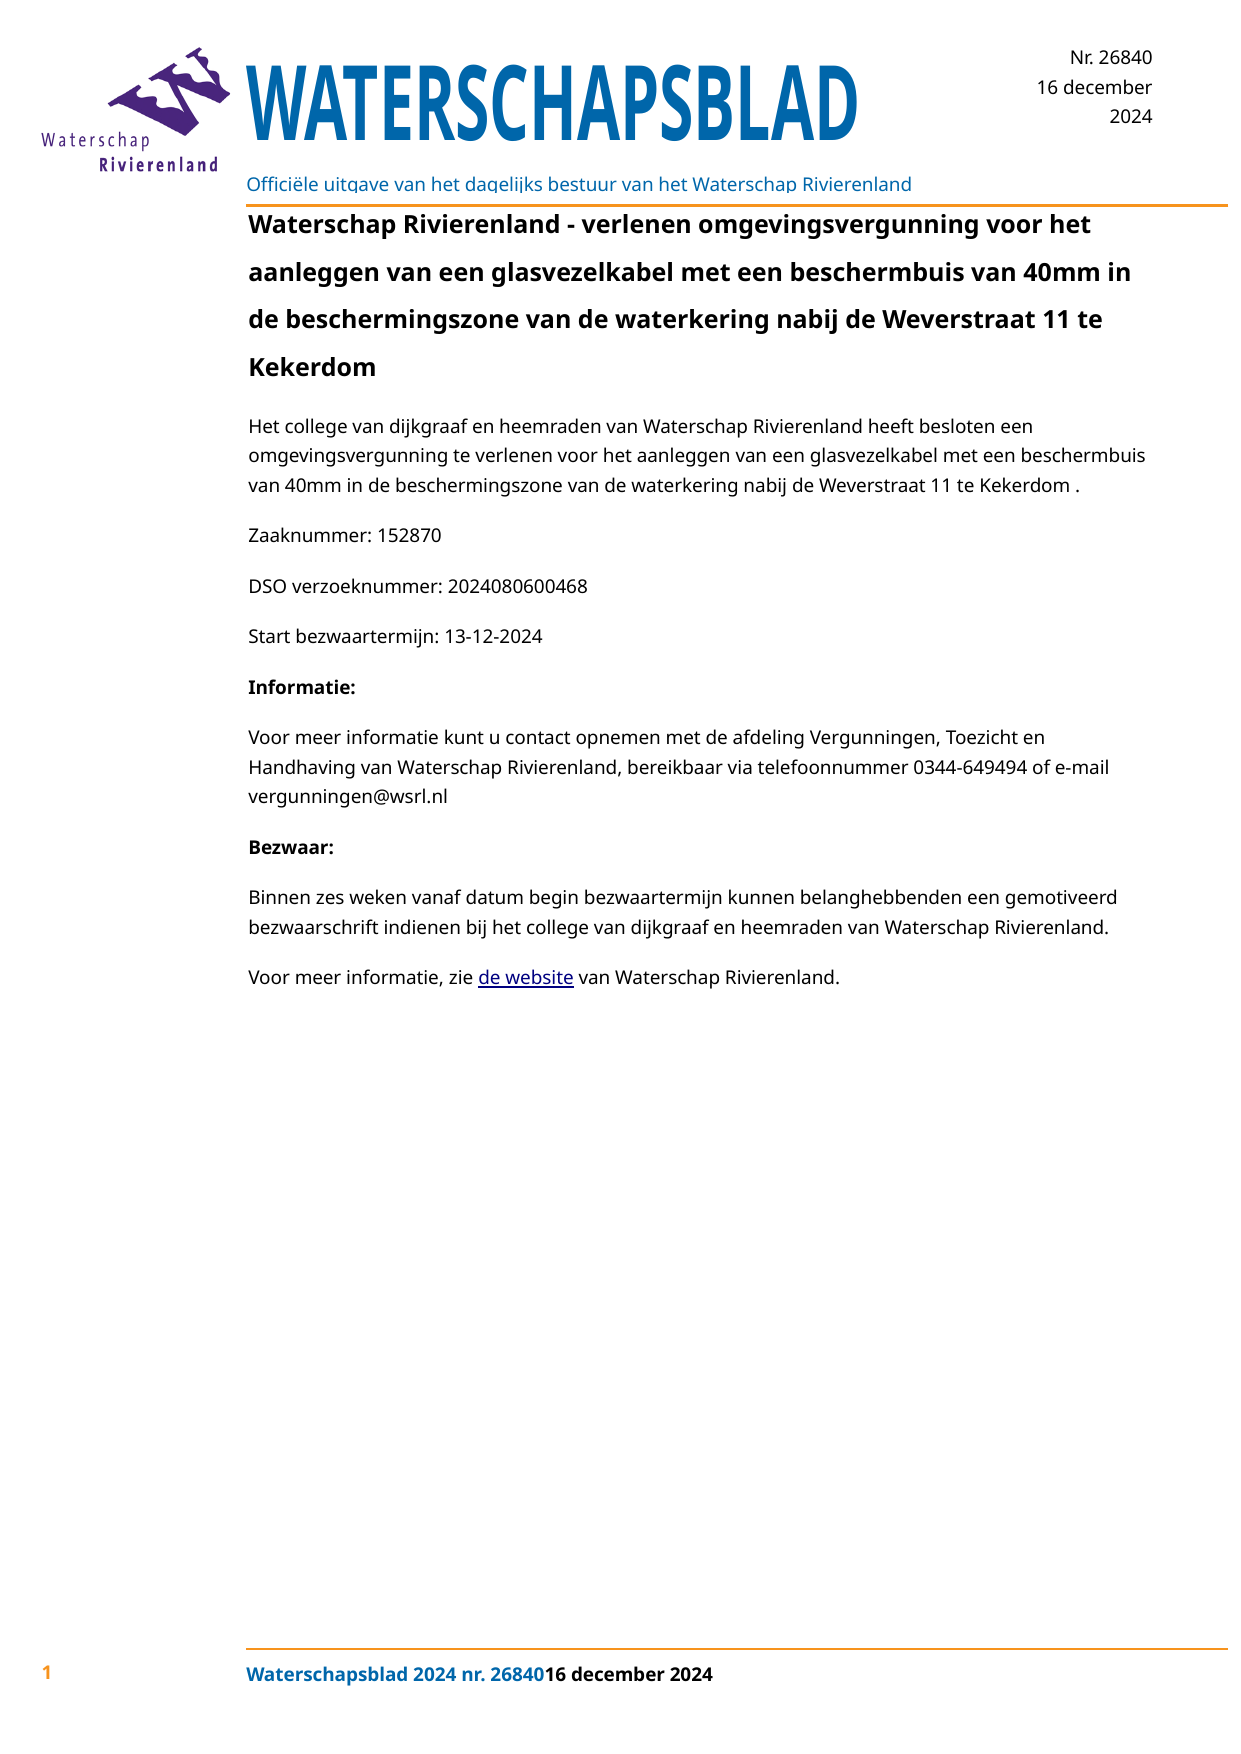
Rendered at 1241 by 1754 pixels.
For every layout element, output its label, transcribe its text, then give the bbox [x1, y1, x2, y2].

text DSO verzoeknummer: 2024080600468 [248, 573, 1152, 599]
picture [41, 47, 231, 172]
text Voor meer informatie kunt u contact opnemen met de afdeling Vergunningen, Toezicht en Handhaving van Waterschap Rivierenland, bereikbaar via telefoonnummer 0344-649494 of e-mail vergunningen@wsrl.nl [248, 724, 1152, 809]
text Zaaknummer: 152870 [248, 523, 1152, 548]
text Binnen zes weken vanaf datum begin bezwaartermijn kunnen belanghebbenden een gemotiveerd bezwaarschrift indienen bij het college van dijkgraaf en heemraden van Waterschap Rivierenland. [248, 884, 1152, 940]
text Start bezwaartermijn: 13-12-2024 [248, 623, 1152, 649]
text Bezwaar: [248, 834, 1152, 860]
text Voor meer informatie, zie de website van Waterschap Rivierenland. [248, 964, 1152, 990]
text Waterschap Rivierenland - verlenen omgevingsvergunning voor het aanleggen van een glasvezelkabel met een beschermbuis van 40mm in de beschermingszone van de waterkering nabij de Weverstraat 11 te Kekerdom [248, 207, 1152, 384]
text Informatie: [248, 674, 1152, 700]
text Het college van dijkgraaf en heemraden van Waterschap Rivierenland heeft besloten een omgevingsvergunning te verlenen voor het aanleggen van een glasvezelkabel met een beschermbuis van 40mm in de beschermingszone van de waterkering nabij de Weverstraat 11 te Kekerdom . [248, 413, 1152, 498]
